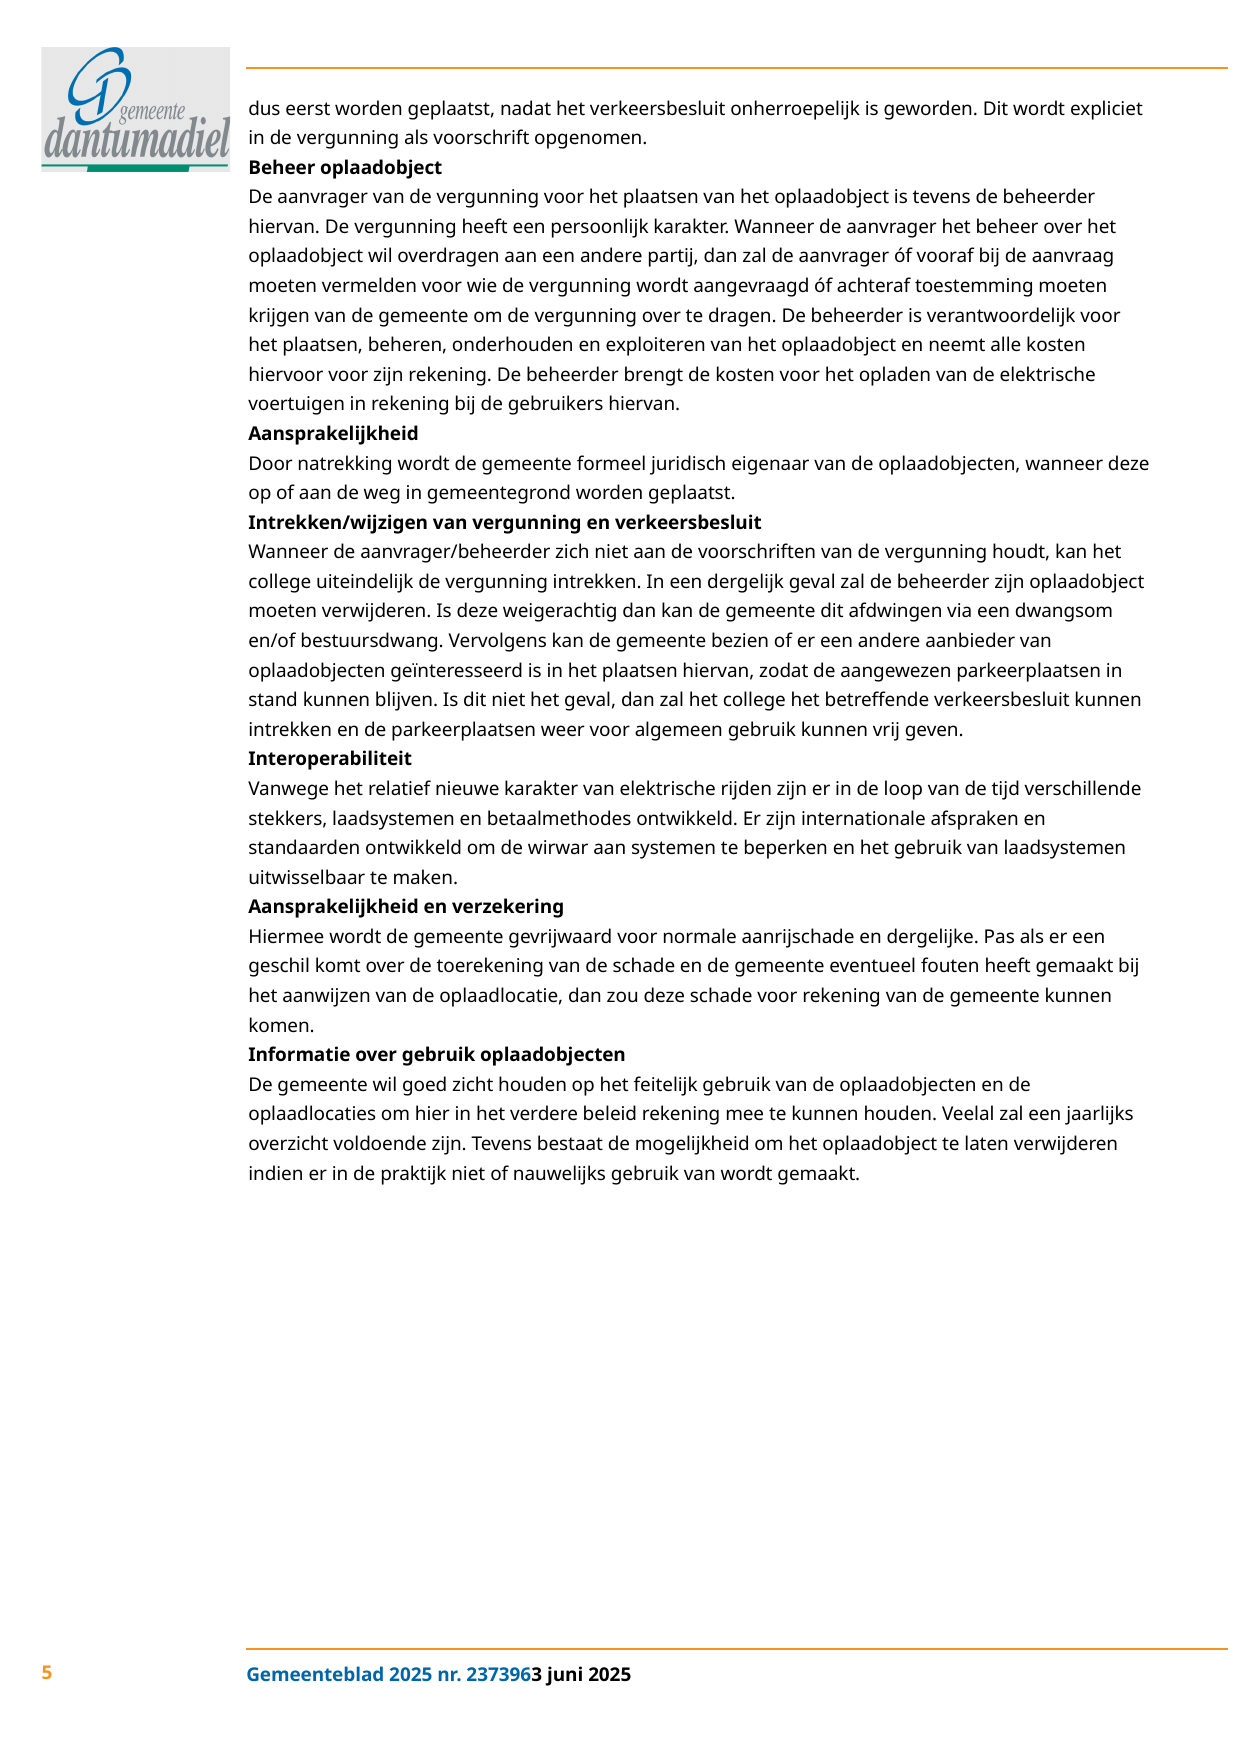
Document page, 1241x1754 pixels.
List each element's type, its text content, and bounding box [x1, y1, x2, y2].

text Informatie over gebruik oplaadobjecten [248, 1041, 1152, 1067]
text Interoperabiliteit [248, 746, 1152, 771]
text Aansprakelijkheid en verzekering [248, 893, 1152, 919]
text Intrekken/wijzigen van vergunning en verkeersbesluit [248, 509, 1152, 535]
text Door natrekking wordt de gemeente formeel juridisch eigenaar van de oplaadobjecten, wanneer deze op of aan de weg in gemeentegrond worden geplaatst. [248, 450, 1152, 505]
text Wanneer de aanvrager/beheerder zich niet aan de voorschriften van de vergunning houdt, kan het college uiteindelijk de vergunning intrekken. In een dergelijk geval zal de beheerder zijn oplaadobject moeten verwijderen. Is deze weigerachtig dan kan de gemeente dit afdwingen via een dwangsom en/of bestuursdwang. Vervolgens kan de gemeente bezien of er een andere aanbieder van oplaadobjecten geïnteresseerd is in het plaatsen hiervan, zodat de aangewezen parkeerplaatsen in stand kunnen blijven. Is dit niet het geval, dan zal het college het betreffende verkeersbesluit kunnen intrekken en de parkeerplaatsen weer voor algemeen gebruik kunnen vrij geven. [248, 538, 1152, 742]
text Beheer oplaadobject [248, 154, 1152, 180]
text Aansprakelijkheid [248, 420, 1152, 446]
text Hiermee wordt de gemeente gevrijwaard voor normale aanrijschade en dergelijke. Pas als er een geschil komt over de toerekening van de schade en de gemeente eventueel fouten heeft gemaakt bij het aanwijzen van de oplaadlocatie, dan zou deze schade voor rekening van de gemeente kunnen komen. [248, 923, 1152, 1038]
text Vanwege het relatief nieuwe karakter van elektrische rijden zijn er in de loop van de tijd verschillende stekkers, laadsystemen en betaalmethodes ontwikkeld. Er zijn internationale afspraken en standaarden ontwikkeld om de wirwar aan systemen te beperken en het gebruik van laadsystemen uitwisselbaar te maken. [248, 775, 1152, 890]
text De gemeente wil goed zicht houden op het feitelijk gebruik van de oplaadobjecten en de oplaadlocaties om hier in het verdere beleid rekening mee te kunnen houden. Veelal zal een jaarlijks overzicht voldoende zijn. Tevens bestaat de mogelijkheid om het oplaadobject te laten verwijderen indien er in de praktijk niet of nauwelijks gebruik van wordt gemaakt. [248, 1071, 1152, 1186]
text dus eerst worden geplaatst, nadat het verkeersbesluit onherroepelijk is geworden. Dit wordt expliciet in de vergunning als voorschrift opgenomen. [248, 95, 1152, 150]
picture [41, 47, 231, 172]
text De aanvrager van de vergunning voor het plaatsen van het oplaadobject is tevens de beheerder hiervan. De vergunning heeft een persoonlijk karakter. Wanneer de aanvrager het beheer over het oplaadobject wil overdragen aan een andere partij, dan zal de aanvrager óf vooraf bij de aanvraag moeten vermelden voor wie de vergunning wordt aangevraagd óf achteraf toestemming moeten krijgen van de gemeente om de vergunning over te dragen. De beheerder is verantwoordelijk voor het plaatsen, beheren, onderhouden en exploiteren van het oplaadobject en neemt alle kosten hiervoor voor zijn rekening. De beheerder brengt de kosten voor het opladen van de elektrische voertuigen in rekening bij de gebruikers hiervan. [248, 183, 1152, 416]
